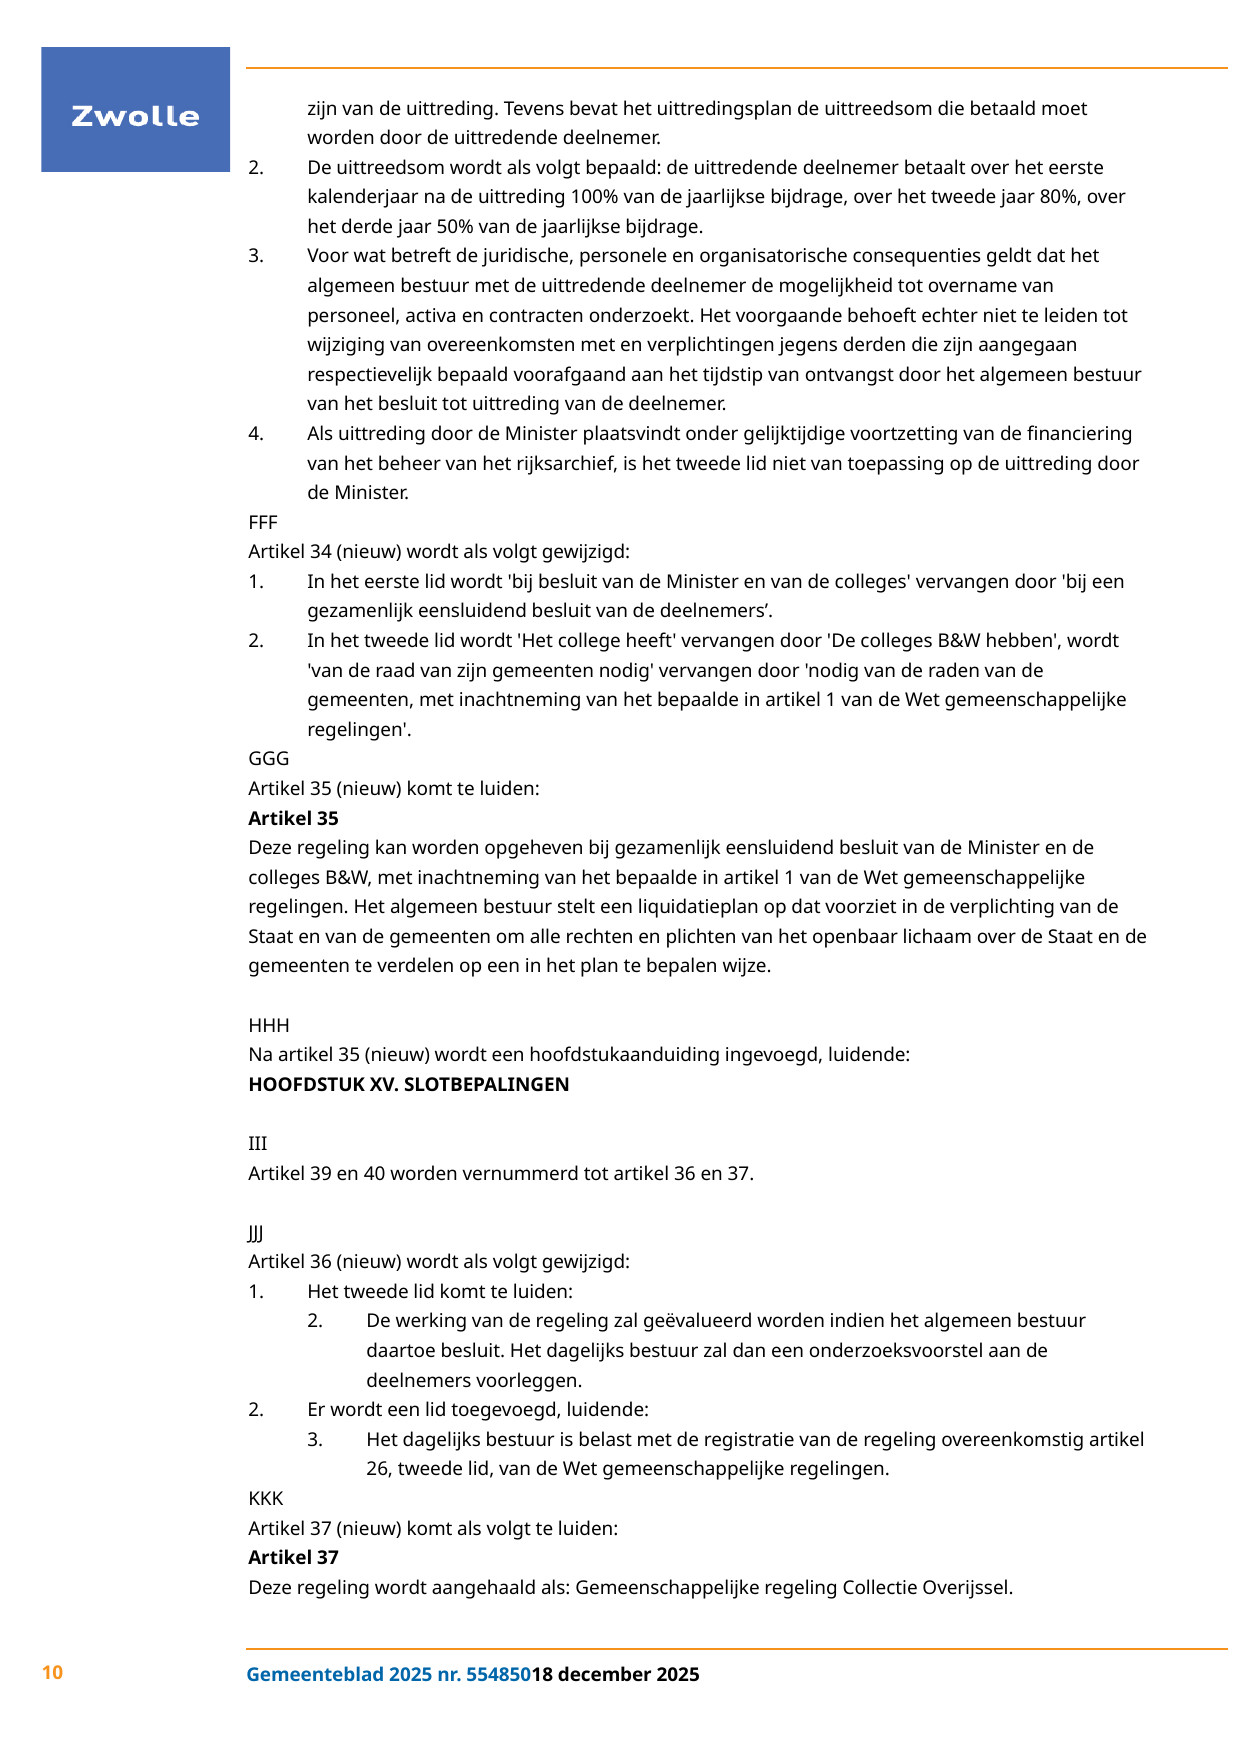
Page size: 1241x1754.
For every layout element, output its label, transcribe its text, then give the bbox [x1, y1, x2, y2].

list zijn van de uittreding. Tevens bevat het uittredingsplan de uittreedsom die betaald moet worden door de uittredende deelnemer. [248, 95, 1152, 150]
list Voor wat betreft de juridische, personele en organisatorische consequenties geldt dat het algemeen bestuur met de uittredende deelnemer de mogelijkheid tot overname van personeel, activa en contracten onderzoekt. Het voorgaande behoeft echter niet te leiden tot wijziging van overeenkomsten met en verplichtingen jegens derden die zijn aangegaan respectievelijk bepaald voorafgaand aan het tijdstip van ontvangst door het algemeen bestuur van het besluit tot uittreding van de deelnemer. [248, 243, 1152, 416]
text HHH [248, 1012, 1152, 1038]
text Artikel 34 (nieuw) wordt als volgt gewijzigd: [248, 538, 1152, 564]
text Na artikel 35 (nieuw) wordt een hoofdstukaanduiding ingevoegd, luidende: [248, 1041, 1152, 1067]
text Artikel 39 en 40 worden vernummerd tot artikel 36 en 37. [248, 1160, 1152, 1186]
picture [41, 47, 231, 172]
list Er wordt een lid toegevoegd, luidende: [248, 1396, 1152, 1422]
text Artikel 36 (nieuw) wordt als volgt gewijzigd: [248, 1248, 1152, 1274]
list In het tweede lid wordt 'Het college heeft' vervangen door 'De colleges B&W hebben', wordt 'van de raad van zijn gemeenten nodig' vervangen door 'nodig van de raden van de gemeenten, met inachtneming van het bepaalde in artikel 1 van de Wet gemeenschappelijke regelingen'. [248, 627, 1152, 742]
text GGG [248, 746, 1152, 771]
text Artikel 37 (nieuw) komt als volgt te luiden: [248, 1515, 1152, 1541]
text JJJ [248, 1219, 1152, 1245]
text Deze regeling wordt aangehaald als: Gemeenschappelijke regeling Collectie Overijssel. [248, 1574, 1152, 1600]
text Artikel 35 (nieuw) komt te luiden: [248, 775, 1152, 801]
list Het dagelijks bestuur is belast met de registratie van de regeling overeenkomstig artikel 26, tweede lid, van de Wet gemeenschappelijke regelingen. [307, 1426, 1152, 1481]
list Als uittreding door de Minister plaatsvindt onder gelijktijdige voortzetting van de financiering van het beheer van het rijksarchief, is het tweede lid niet van toepassing op de uittreding door de Minister. [248, 420, 1152, 505]
text III [248, 1130, 1152, 1156]
text Artikel 35 [248, 805, 1152, 831]
text FFF [248, 509, 1152, 535]
list In het eerste lid wordt 'bij besluit van de Minister en van de colleges' vervangen door 'bij een gezamenlijk eensluidend besluit van de deelnemers’. [248, 568, 1152, 623]
list De uittreedsom wordt als volgt bepaald: de uittredende deelnemer betaalt over het eerste kalenderjaar na de uittreding 100% van de jaarlijkse bijdrage, over het tweede jaar 80%, over het derde jaar 50% van de jaarlijkse bijdrage. [248, 154, 1152, 239]
text Artikel 37 [248, 1544, 1152, 1570]
text KKK [248, 1485, 1152, 1511]
list De werking van de regeling zal geëvalueerd worden indien het algemeen bestuur daartoe besluit. Het dagelijks bestuur zal dan een onderzoeksvoorstel aan de deelnemers voorleggen. [307, 1308, 1152, 1393]
list Het tweede lid komt te luiden: [248, 1278, 1152, 1304]
text HOOFDSTUK XV. SLOTBEPALINGEN [248, 1071, 1152, 1097]
text Deze regeling kan worden opgeheven bij gezamenlijk eensluidend besluit van de Minister en de colleges B&W, met inachtneming van het bepaalde in artikel 1 van de Wet gemeenschappelijke regelingen. Het algemeen bestuur stelt een liquidatieplan op dat voorziet in de verplichting van de Staat en van de gemeenten om alle rechten en plichten van het openbaar lichaam over de Staat en de gemeenten te verdelen op een in het plan te bepalen wijze. [248, 834, 1152, 978]
